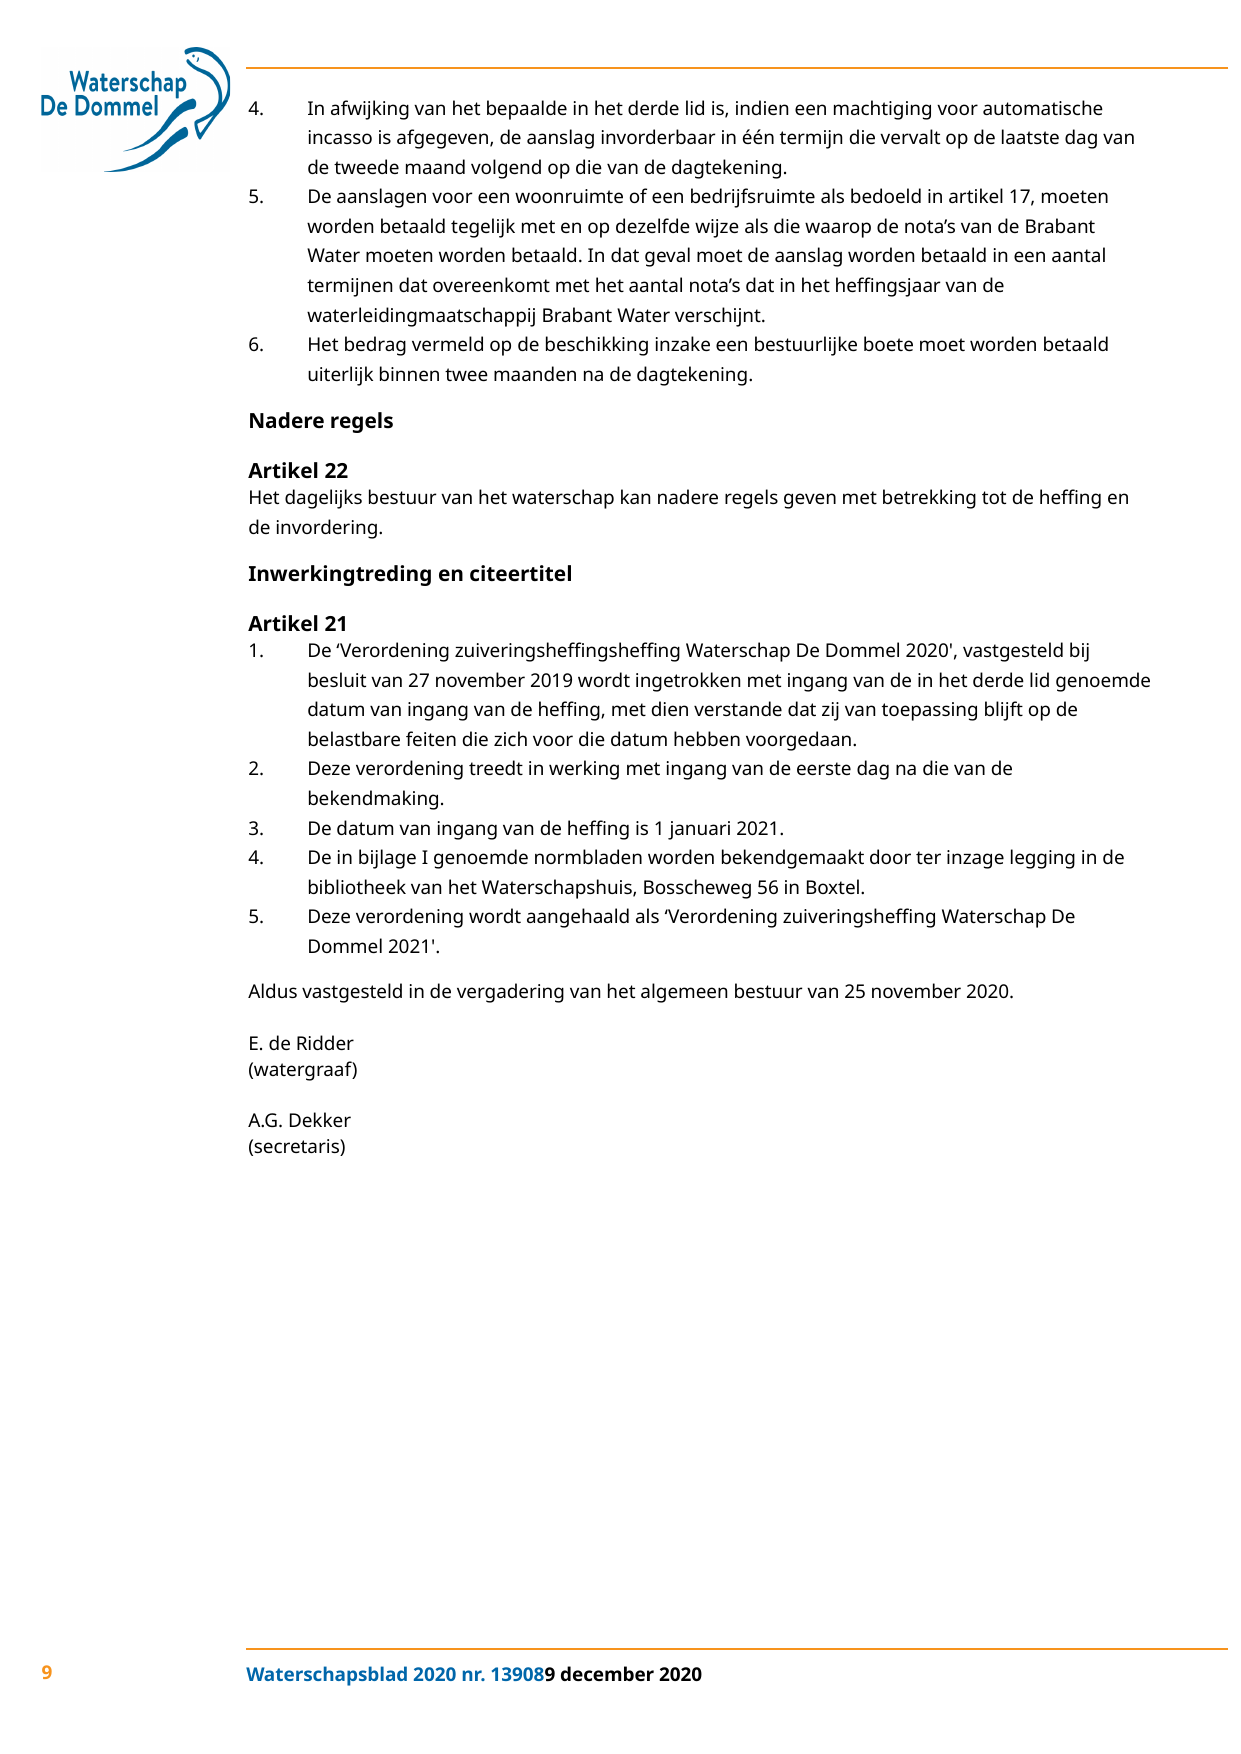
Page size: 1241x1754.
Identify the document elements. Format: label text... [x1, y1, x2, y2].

text Nadere regels [248, 407, 1152, 435]
text Het dagelijks bestuur van het waterschap kan nadere regels geven met betrekking tot de heffing en de invordering. [248, 484, 1152, 540]
list Het bedrag vermeld op de beschikking inzake een bestuurlijke boete moet worden betaald uiterlijk binnen twee maanden na de dagtekening. [248, 331, 1152, 387]
list De ‘Verordening zuiveringsheffingsheffing Waterschap De Dommel 2020', vastgesteld bij besluit van 27 november 2019 wordt ingetrokken met ingang van de in het derde lid genoemde datum van ingang van de heffing, met dien verstande dat zij van toepassing blijft op de belastbare feiten die zich voor die datum hebben voorgedaan. [248, 637, 1152, 752]
list De in bijlage I genoemde normbladen worden bekendgemaakt door ter inzage legging in de bibliotheek van het Waterschapshuis, Bosscheweg 56 in Boxtel. [248, 844, 1152, 900]
text (secretaris) [248, 1133, 1152, 1159]
list Deze verordening treedt in werking met ingang van de eerste dag na die van de bekendmaking. [248, 756, 1152, 811]
picture [198, 118, 210, 131]
text Artikel 22 [248, 456, 1152, 484]
list Deze verordening wordt aangehaald als ‘Verordening zuiveringsheffing Waterschap De Dommel 2021'. [248, 903, 1152, 959]
picture [41, 47, 231, 172]
list De datum van ingang van de heffing is 1 januari 2021. [248, 815, 1152, 841]
list De aanslagen voor een woonruimte of een bedrijfsruimte als bedoeld in artikel 17, moeten worden betaald tegelijk met en op dezelfde wijze als die waarop de nota’s van de Brabant Water moeten worden betaald. In dat geval moet de aanslag worden betaald in een aantal termijnen dat overeenkomt met het aantal nota’s dat in het heffingsjaar van de waterleidingmaatschappij Brabant Water verschijnt. [248, 183, 1152, 328]
text (watergraaf) [248, 1056, 1152, 1082]
text Aldus vastgesteld in de vergadering van het algemeen bestuur van 25 november 2020. [248, 979, 1152, 1004]
picture [204, 47, 231, 76]
text Inwerkingtreding en citeertitel [248, 559, 1152, 588]
text E. de Ridder [248, 1030, 1152, 1056]
text A.G. Dekker [248, 1107, 1152, 1133]
text Artikel 21 [248, 609, 1152, 637]
picture [45, 99, 51, 111]
list In afwijking van het bepaalde in het derde lid is, indien een machtiging voor automatische incasso is afgegeven, de aanslag invorderbaar in één termijn die vervalt op de laatste dag van de tweede maand volgend op die van de dagtekening. [248, 95, 1152, 180]
